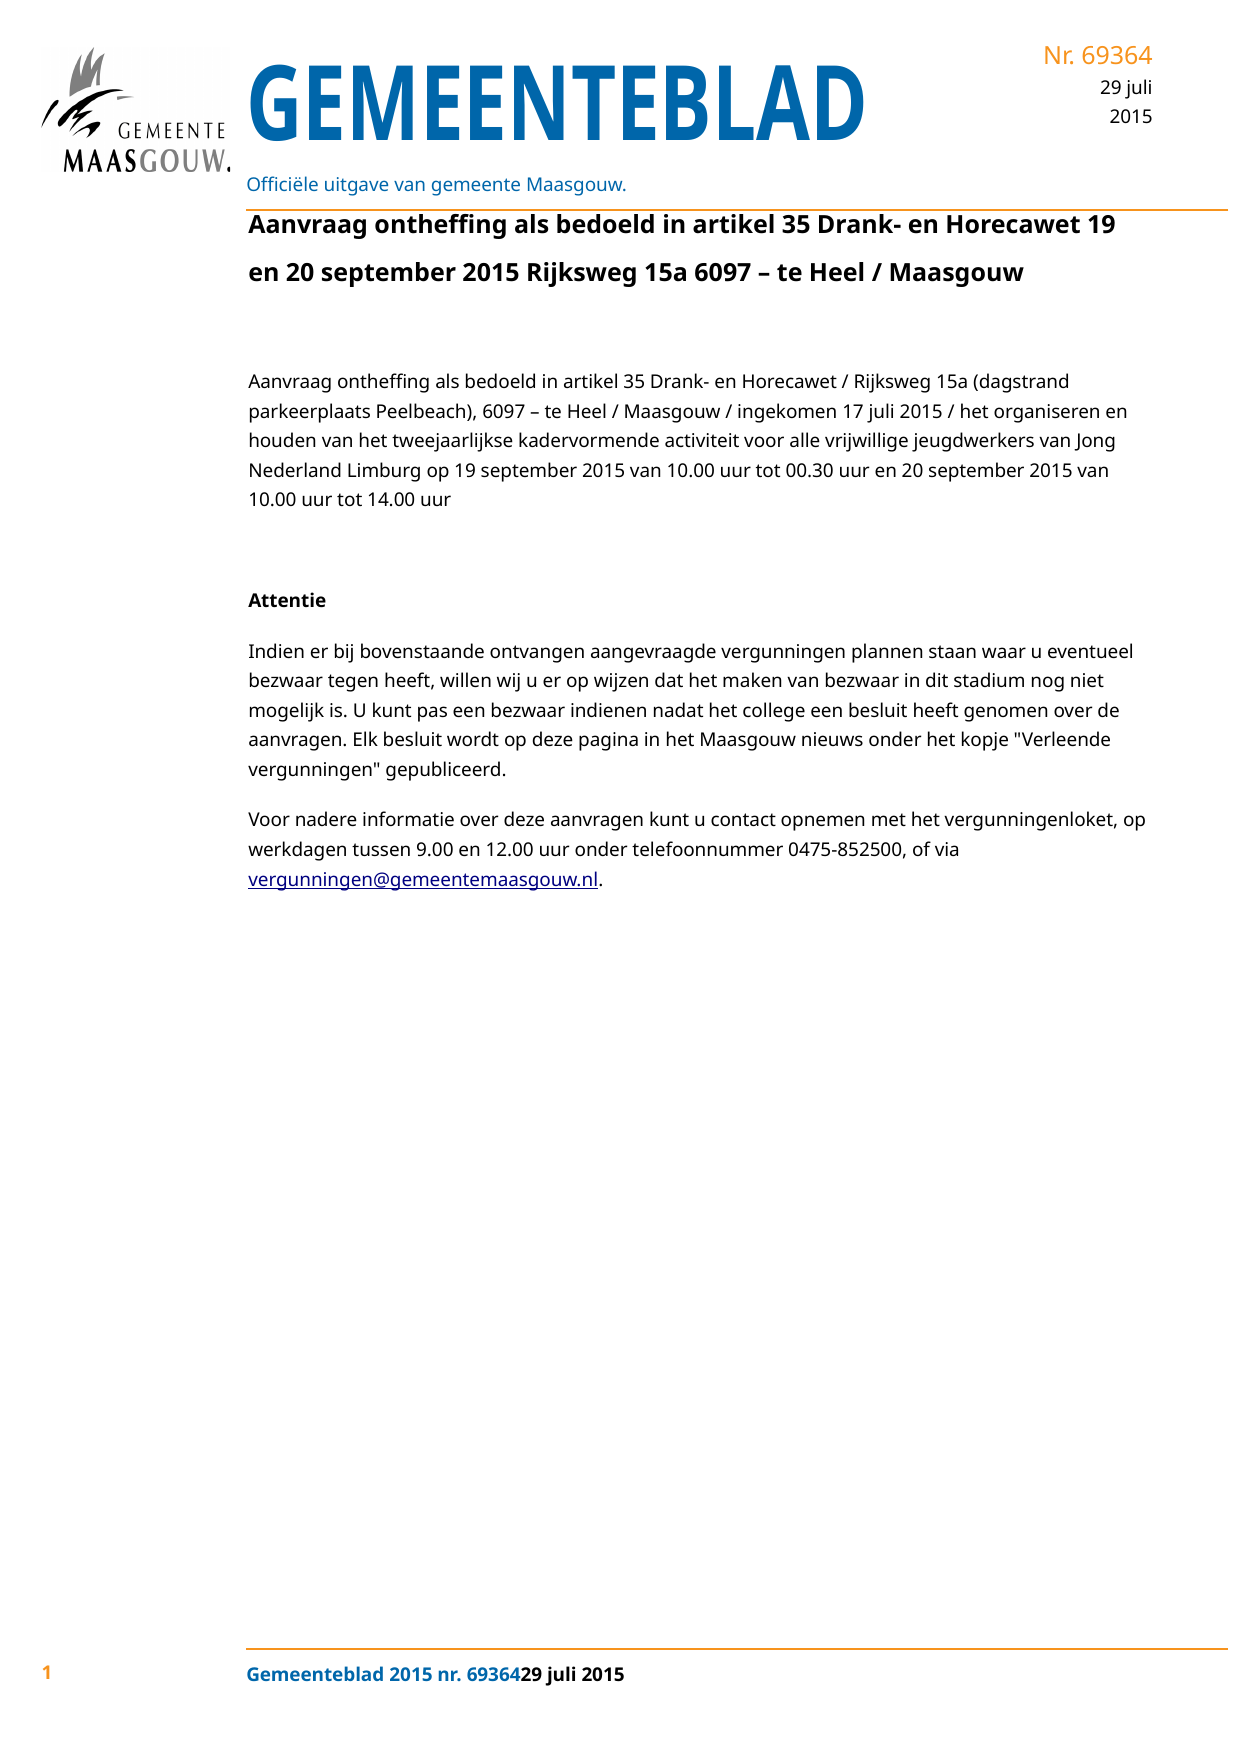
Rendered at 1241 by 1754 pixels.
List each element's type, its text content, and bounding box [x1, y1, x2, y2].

text Attentie [248, 587, 1152, 613]
text Indien er bij bovenstaande ontvangen aangevraagde vergunningen plannen staan waar u eventueel bezwaar tegen heeft, willen wij u er op wijzen dat het maken van bezwaar in dit stadium nog niet mogelijk is. U kunt pas een bezwaar indienen nadat het college een besluit heeft genomen over de aanvragen. Elk besluit wordt op deze pagina in het Maasgouw nieuws onder het kopje "Verleende vergunningen" gepubliceerd. [248, 638, 1152, 782]
text Aanvraag ontheffing als bedoeld in artikel 35 Drank- en Horecawet 19 en 20 september 2015 Rijksweg 15a 6097 – te Heel / Maasgouw [248, 211, 1152, 288]
text Voor nadere informatie over deze aanvragen kunt u contact opnemen met het vergunningenloket, op werkdagen tussen 9.00 en 12.00 uur onder telefoonnummer 0475-852500, of via vergunningen@gemeentemaasgouw.nl. [248, 807, 1152, 892]
picture [41, 47, 231, 172]
text Aanvraag ontheffing als bedoeld in artikel 35 Drank- en Horecawet / Rijksweg 15a (dagstrand parkeerplaats Peelbeach), 6097 – te Heel / Maasgouw / ingekomen 17 juli 2015 / het organiseren en houden van het tweejaarlijkse kadervormende activiteit voor alle vrijwillige jeugdwerkers van Jong Nederland Limburg op 19 september 2015 van 10.00 uur tot 00.30 uur en 20 september 2015 van 10.00 uur tot 14.00 uur [248, 368, 1152, 512]
